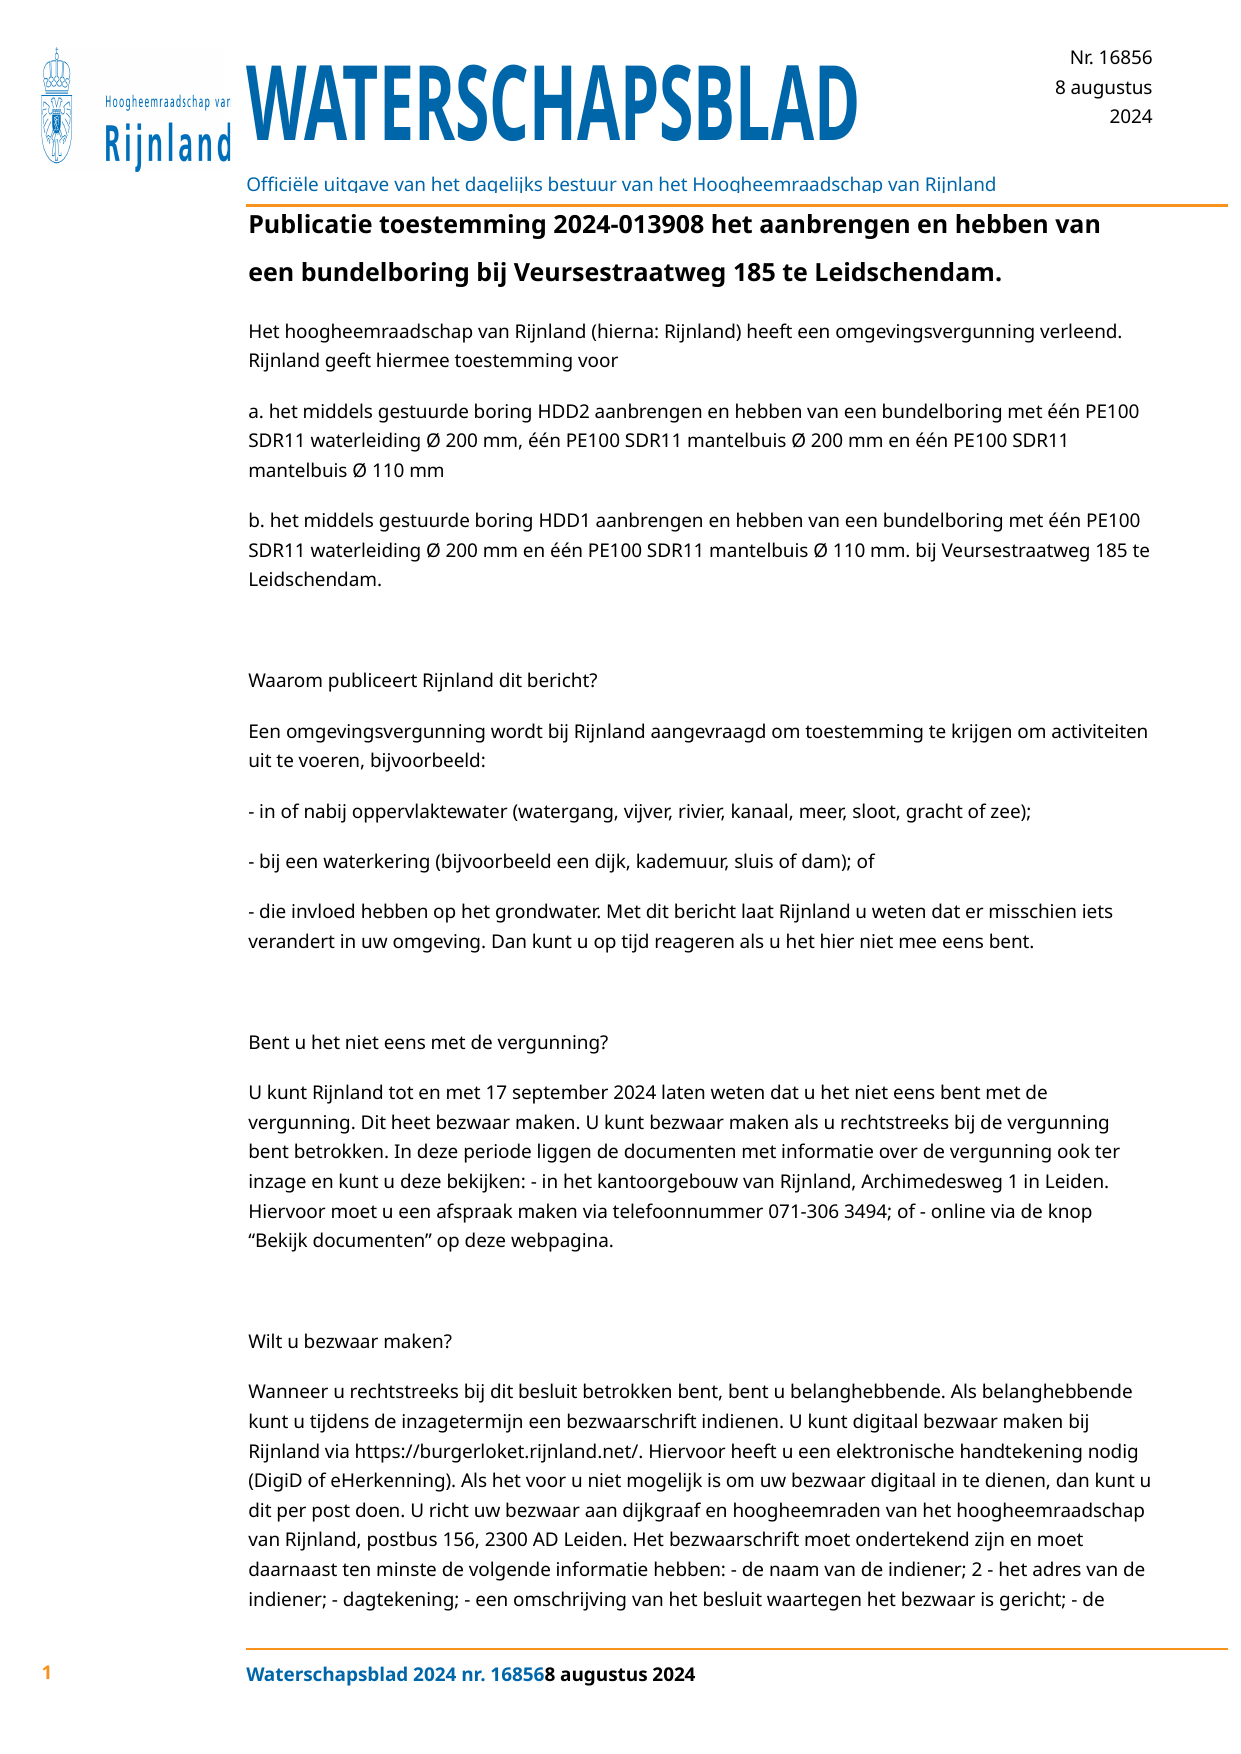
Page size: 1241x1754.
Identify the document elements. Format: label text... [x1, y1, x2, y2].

text Wanneer u rechtstreeks bij dit besluit betrokken bent, bent u belanghebbende. Als belanghebbende kunt u tijdens de inzagetermijn een bezwaarschrift indienen. U kunt digitaal bezwaar maken bij Rijnland via https://burgerloket.rijnland.net/. Hiervoor heeft u een elektronische handtekening nodig (DigiD of eHerkenning). Als het voor u niet mogelijk is om uw bezwaar digitaal in te dienen, dan kunt u dit per post doen. U richt uw bezwaar aan dijkgraaf en hoogheemraden van het hoogheemraadschap van Rijnland, postbus 156, 2300 AD Leiden. Het bezwaarschrift moet ondertekend zijn en moet daarnaast ten minste de volgende informatie hebben: - de naam van de indiener; 2 - het adres van de indiener; - dagtekening; - een omschrijving van het besluit waartegen het bezwaar is gericht; - de [248, 1379, 1152, 1612]
text b. het middels gestuurde boring HDD1 aanbrengen en hebben van een bundelboring met één PE100 SDR11 waterleiding Ø 200 mm en één PE100 SDR11 mantelbuis Ø 110 mm. bij Veursestraatweg 185 te Leidschendam. [248, 507, 1152, 592]
picture [41, 47, 231, 172]
text Publicatie toestemming 2024-013908 het aanbrengen en hebben van een bundelboring bij Veursestraatweg 185 te Leidschendam. [248, 207, 1152, 288]
text U kunt Rijnland tot en met 17 september 2024 laten weten dat u het niet eens bent met de vergunning. Dit heet bezwaar maken. U kunt bezwaar maken als u rechtstreeks bij de vergunning bent betrokken. In deze periode liggen de documenten met informatie over de vergunning ook ter inzage en kunt u deze bekijken: - in het kantoorgebouw van Rijnland, Archimedesweg 1 in Leiden. Hiervoor moet u een afspraak maken via telefoonnummer 071-306 3494; of - online via de knop “Bekijk documenten” op deze webpagina. [248, 1079, 1152, 1253]
text Waarom publiceert Rijnland dit bericht? [248, 667, 1152, 693]
text Wilt u bezwaar maken? [248, 1328, 1152, 1354]
text a. het middels gestuurde boring HDD2 aanbrengen en hebben van een bundelboring met één PE100 SDR11 waterleiding Ø 200 mm, één PE100 SDR11 mantelbuis Ø 200 mm en één PE100 SDR11 mantelbuis Ø 110 mm [248, 398, 1152, 483]
text - die invloed hebben op het grondwater. Met dit bericht laat Rijnland u weten dat er misschien iets verandert in uw omgeving. Dan kunt u op tijd reageren als u het hier niet mee eens bent. [248, 899, 1152, 954]
text - in of nabij oppervlaktewater (watergang, vijver, rivier, kanaal, meer, sloot, gracht of zee); [248, 798, 1152, 824]
text Het hoogheemraadschap van Rijnland (hierna: Rijnland) heeft een omgevingsvergunning verleend. Rijnland geeft hiermee toestemming voor [248, 318, 1152, 373]
text Bent u het niet eens met de vergunning? [248, 1029, 1152, 1055]
text Een omgevingsvergunning wordt bij Rijnland aangevraagd om toestemming te krijgen om activiteiten uit te voeren, bijvoorbeeld: [248, 718, 1152, 773]
text - bij een waterkering (bijvoorbeeld een dijk, kademuur, sluis of dam); of [248, 848, 1152, 874]
